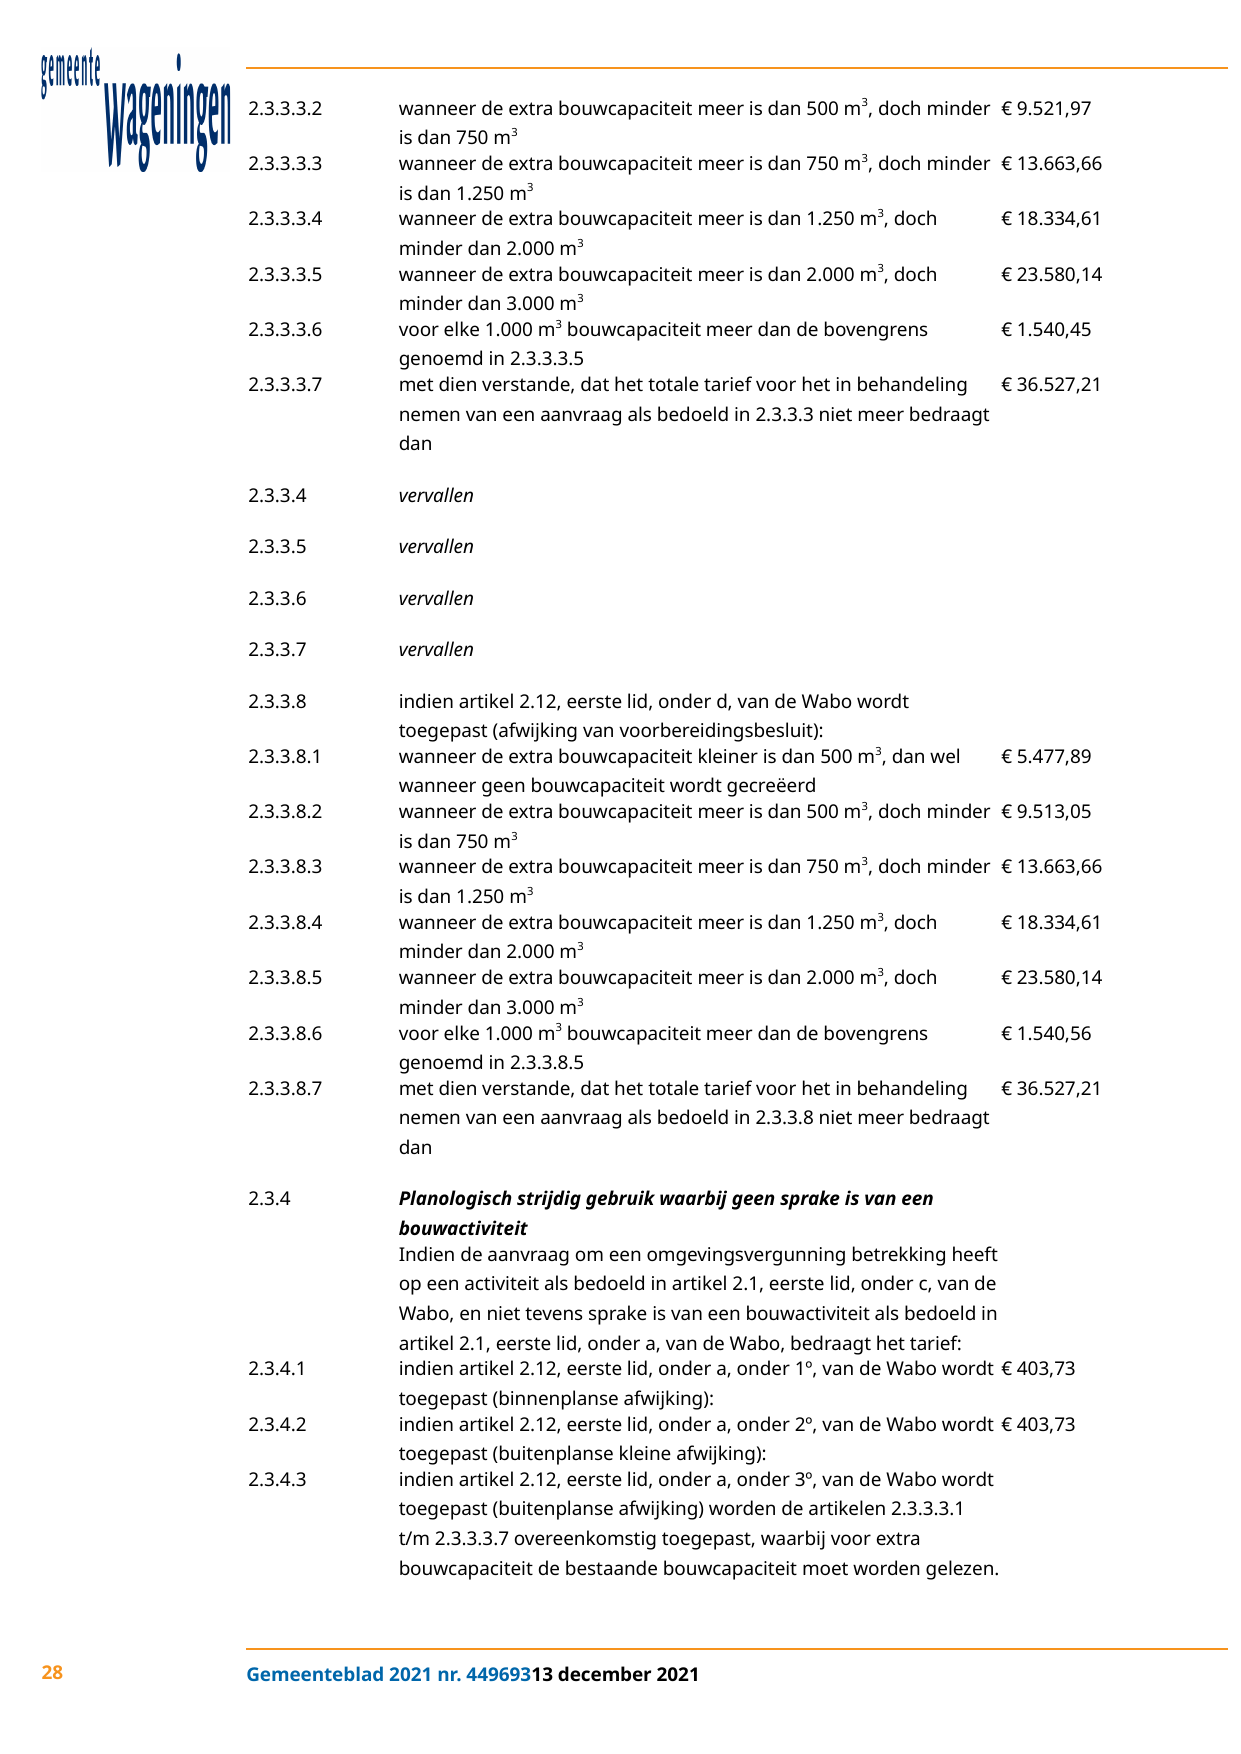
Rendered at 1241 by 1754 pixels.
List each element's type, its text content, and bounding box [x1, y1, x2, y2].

table_cell 2.3.3.3.7 [248, 371, 398, 456]
table_cell 2.3.3.6 [248, 585, 398, 611]
table_cell [1001, 508, 1152, 533]
table_cell [399, 1581, 1001, 1606]
table_cell [1001, 636, 1152, 662]
table_cell vervallen [399, 482, 1001, 508]
table_cell indien artikel 2.12, eerste lid, onder d, van de Wabo wordt toegepast (afwijking van voorbereidingsbesluit): [399, 688, 1001, 743]
table_cell € 1.540,45 [1001, 316, 1152, 371]
table_cell € 36.527,21 [1001, 1075, 1152, 1160]
table_cell 2.3.4.1 [248, 1355, 398, 1411]
table_cell met dien verstande, dat het totale tarief voor het in behandeling nemen van een aanvraag als bedoeld in 2.3.3.8 niet meer bedraagt dan [399, 1075, 1001, 1160]
table_cell 2.3.3.8 [248, 688, 398, 743]
table_cell [248, 611, 398, 636]
table_cell vervallen [399, 636, 1001, 662]
table_cell vervallen [399, 534, 1001, 559]
table_cell [1001, 1186, 1152, 1241]
table_cell wanneer de extra bouwcapaciteit kleiner is dan 500 m3, dan wel wanneer geen bouwcapaciteit wordt gecreëerd [399, 743, 1001, 798]
table_cell [399, 456, 1001, 482]
table_cell € 36.527,21 [1001, 371, 1152, 456]
table_cell € 1.540,56 [1001, 1020, 1152, 1075]
table_cell 2.3.4.2 [248, 1411, 398, 1466]
table_cell wanneer de extra bouwcapaciteit meer is dan 2.000 m3, doch minder dan 3.000 m3 [399, 261, 1001, 316]
table_cell 2.3.4.3 [248, 1466, 398, 1581]
table_cell [1001, 1466, 1152, 1581]
table_cell indien artikel 2.12, eerste lid, onder a, onder 1º, van de Wabo wordt toegepast (binnenplanse afwijking): [399, 1355, 1001, 1411]
table_cell € 23.580,14 [1001, 964, 1152, 1020]
table_cell € 18.334,61 [1001, 909, 1152, 964]
table_cell 2.3.3.8.3 [248, 854, 398, 909]
table_cell wanneer de extra bouwcapaciteit meer is dan 750 m3, doch minder is dan 1.250 m3 [399, 150, 1001, 205]
table_cell [399, 1160, 1001, 1186]
table_cell [399, 662, 1001, 688]
table_cell [248, 1241, 398, 1355]
table_cell € 5.477,89 [1001, 743, 1152, 798]
table_cell [1001, 1160, 1152, 1186]
table_cell 2.3.3.3.6 [248, 316, 398, 371]
table_cell [399, 611, 1001, 636]
table_cell 2.3.3.8.1 [248, 743, 398, 798]
table_cell € 9.521,97 [1001, 95, 1152, 150]
table_cell 2.3.3.7 [248, 636, 398, 662]
table_cell € 403,73 [1001, 1411, 1152, 1466]
table_cell [399, 559, 1001, 585]
table_cell wanneer de extra bouwcapaciteit meer is dan 1.250 m3, doch minder dan 2.000 m3 [399, 205, 1001, 261]
table_cell [1001, 482, 1152, 508]
table_cell [1001, 534, 1152, 559]
table_cell [1001, 1241, 1152, 1355]
table_cell € 13.663,66 [1001, 854, 1152, 909]
table_cell 2.3.3.4 [248, 482, 398, 508]
table_cell [248, 1581, 398, 1606]
table_cell [1001, 559, 1152, 585]
table_cell € 13.663,66 [1001, 150, 1152, 205]
table_cell voor elke 1.000 m3 bouwcapaciteit meer dan de bovengrens genoemd in 2.3.3.8.5 [399, 1020, 1001, 1075]
table_cell [248, 662, 398, 688]
table_cell [399, 508, 1001, 533]
table_cell 2.3.3.3.3 [248, 150, 398, 205]
table_cell 2.3.3.8.7 [248, 1075, 398, 1160]
table_cell [1001, 662, 1152, 688]
table_cell indien artikel 2.12, eerste lid, onder a, onder 3º, van de Wabo wordt toegepast (buitenplanse afwijking) worden de artikelen 2.3.3.3.1 t/m 2.3.3.3.7 overeenkomstig toegepast, waarbij voor extra bouwcapaciteit de bestaande bouwcapaciteit moet worden gelezen. [399, 1466, 1001, 1581]
table_cell [248, 508, 398, 533]
table_cell indien artikel 2.12, eerste lid, onder a, onder 2º, van de Wabo wordt toegepast (buitenplanse kleine afwijking): [399, 1411, 1001, 1466]
table_cell 2.3.3.8.6 [248, 1020, 398, 1075]
table_cell voor elke 1.000 m3 bouwcapaciteit meer dan de bovengrens genoemd in 2.3.3.3.5 [399, 316, 1001, 371]
table_cell 2.3.3.3.5 [248, 261, 398, 316]
table_cell wanneer de extra bouwcapaciteit meer is dan 500 m3, doch minder is dan 750 m3 [399, 799, 1001, 854]
table_cell [1001, 456, 1152, 482]
table_cell Planologisch strijdig gebruik waarbij geen sprake is van een bouwactiviteit [399, 1186, 1001, 1241]
table_cell [248, 559, 398, 585]
table_cell [1001, 1581, 1152, 1606]
table_cell [1001, 611, 1152, 636]
table_cell wanneer de extra bouwcapaciteit meer is dan 2.000 m3, doch minder dan 3.000 m3 [399, 964, 1001, 1020]
table_cell € 9.513,05 [1001, 799, 1152, 854]
table_cell wanneer de extra bouwcapaciteit meer is dan 500 m3, doch minder is dan 750 m3 [399, 95, 1001, 150]
table_cell 2.3.3.3.4 [248, 205, 398, 261]
table_cell 2.3.3.8.2 [248, 799, 398, 854]
table_cell 2.3.4 [248, 1186, 398, 1241]
table_cell Indien de aanvraag om een omgevingsvergunning betrekking heeft op een activiteit als bedoeld in artikel 2.1, eerste lid, onder c, van de Wabo, en niet tevens sprake is van een bouwactiviteit als bedoeld in artikel 2.1, eerste lid, onder a, van de Wabo, bedraagt het tarief: [399, 1241, 1001, 1355]
table_cell wanneer de extra bouwcapaciteit meer is dan 750 m3, doch minder is dan 1.250 m3 [399, 854, 1001, 909]
table_cell € 18.334,61 [1001, 205, 1152, 261]
table_cell € 23.580,14 [1001, 261, 1152, 316]
table_cell [248, 1160, 398, 1186]
table_cell [1001, 688, 1152, 743]
picture [41, 47, 231, 172]
table_cell met dien verstande, dat het totale tarief voor het in behandeling nemen van een aanvraag als bedoeld in 2.3.3.3 niet meer bedraagt dan [399, 371, 1001, 456]
table_cell 2.3.3.8.4 [248, 909, 398, 964]
table_cell 2.3.3.8.5 [248, 964, 398, 1020]
table_cell € 403,73 [1001, 1355, 1152, 1411]
table_cell [1001, 585, 1152, 611]
table_cell 2.3.3.3.2 [248, 95, 398, 150]
table_cell 2.3.3.5 [248, 534, 398, 559]
table_cell wanneer de extra bouwcapaciteit meer is dan 1.250 m3, doch minder dan 2.000 m3 [399, 909, 1001, 964]
table_cell vervallen [399, 585, 1001, 611]
table_cell [248, 456, 398, 482]
